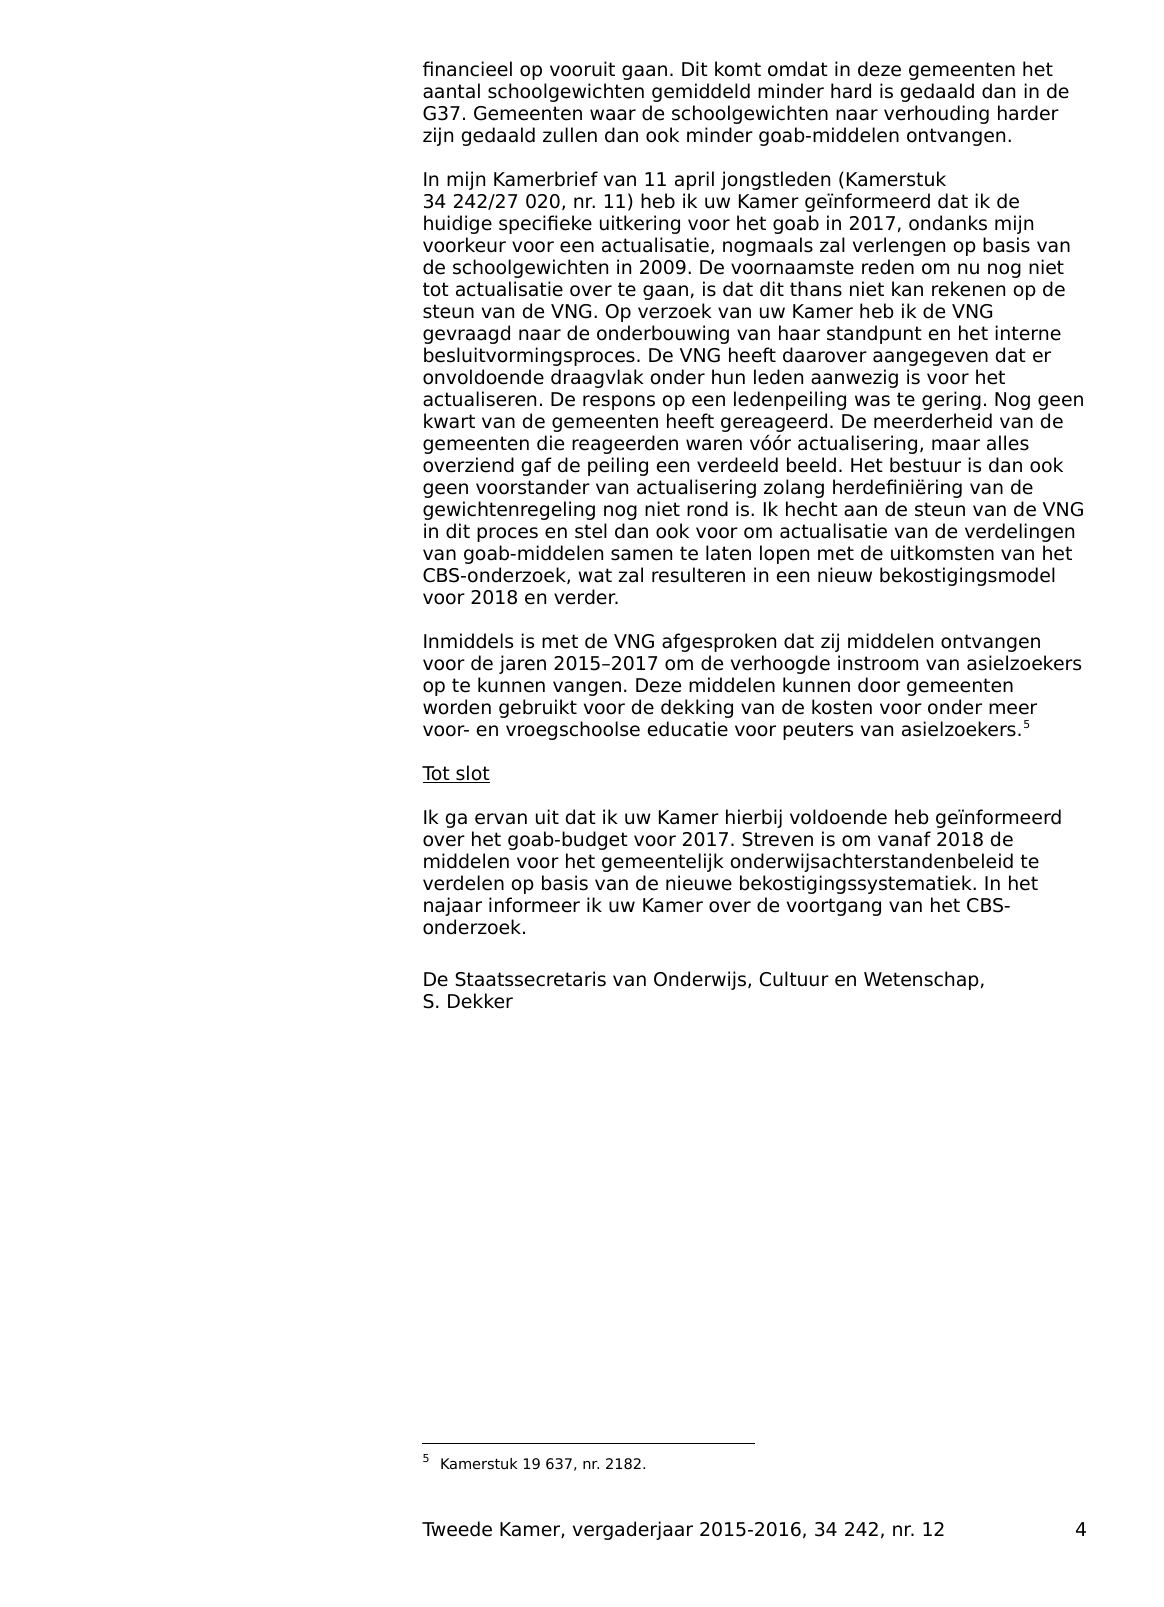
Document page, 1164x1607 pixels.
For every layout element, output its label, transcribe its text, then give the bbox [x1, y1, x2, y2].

text Inmiddels is met de VNG afgesproken dat zij middelen ontvangen voor de jaren 2015–2017 om de verhoogde instroom van asielzoekers op te kunnen vangen. Deze middelen kunnen door gemeenten worden gebruikt voor de dekking van de kosten voor onder meer voor- en vroegschoolse educatie voor peuters van asielzoekers. [422, 631, 1087, 741]
text De Staatssecretaris van Onderwijs, Cultuur en Wetenschap, S. Dekker [422, 969, 1087, 1013]
text In mijn Kamerbrief van 11 april jongstleden (Kamerstuk 34 242/27 020, nr. 11) heb ik uw Kamer geïnformeerd dat ik de huidige specifieke uitkering voor het goab in 2017, ondanks mijn voorkeur voor een actualisatie, nogmaals zal verlengen op basis van de schoolgewichten in 2009. De voornaamste reden om nu nog niet tot actualisatie over te gaan, is dat dit thans niet kan rekenen op de steun van de VNG. Op verzoek van uw Kamer heb ik de VNG gevraagd naar de onderbouwing van haar standpunt en het interne besluitvormingsproces. De VNG heeft daarover aangegeven dat er onvoldoende draagvlak onder hun leden aanwezig is voor het actualiseren. De respons op een ledenpeiling was te gering. Nog geen kwart van de gemeenten heeft gereageerd. De meerderheid van de gemeenten die reageerden waren vóór actualisering, maar alles overziend gaf de peiling een verdeeld beeld. Het bestuur is dan ook geen voorstander van actualisering zolang herdefiniëring van de gewichtenregeling nog niet rond is. Ik hecht aan de steun van de VNG in dit proces en stel dan ook voor om actualisatie van de verdelingen van goab-middelen samen te laten lopen met de uitkomsten van het CBS-onderzoek, wat zal resulteren in een nieuw bekostigingsmodel voor 2018 en verder. [422, 169, 1087, 609]
text Ik ga ervan uit dat ik uw Kamer hierbij voldoende heb geïnformeerd over het goab-budget voor 2017. Streven is om vanaf 2018 de middelen voor het gemeentelijk onderwijsachterstandenbeleid te verdelen op basis van de nieuwe bekostigingssystematiek. In het najaar informeer ik uw Kamer over de voortgang van het CBS-onderzoek. [422, 807, 1087, 939]
text Kamerstuk 19 637, nr. 2182. [422, 1452, 1087, 1474]
text financieel op vooruit gaan. Dit komt omdat in deze gemeenten het aantal schoolgewichten gemiddeld minder hard is gedaald dan in de G37. Gemeenten waar de schoolgewichten naar verhouding harder zijn gedaald zullen dan ook minder goab-middelen ontvangen. [422, 59, 1087, 147]
subtitle Tot slot [422, 763, 1087, 785]
